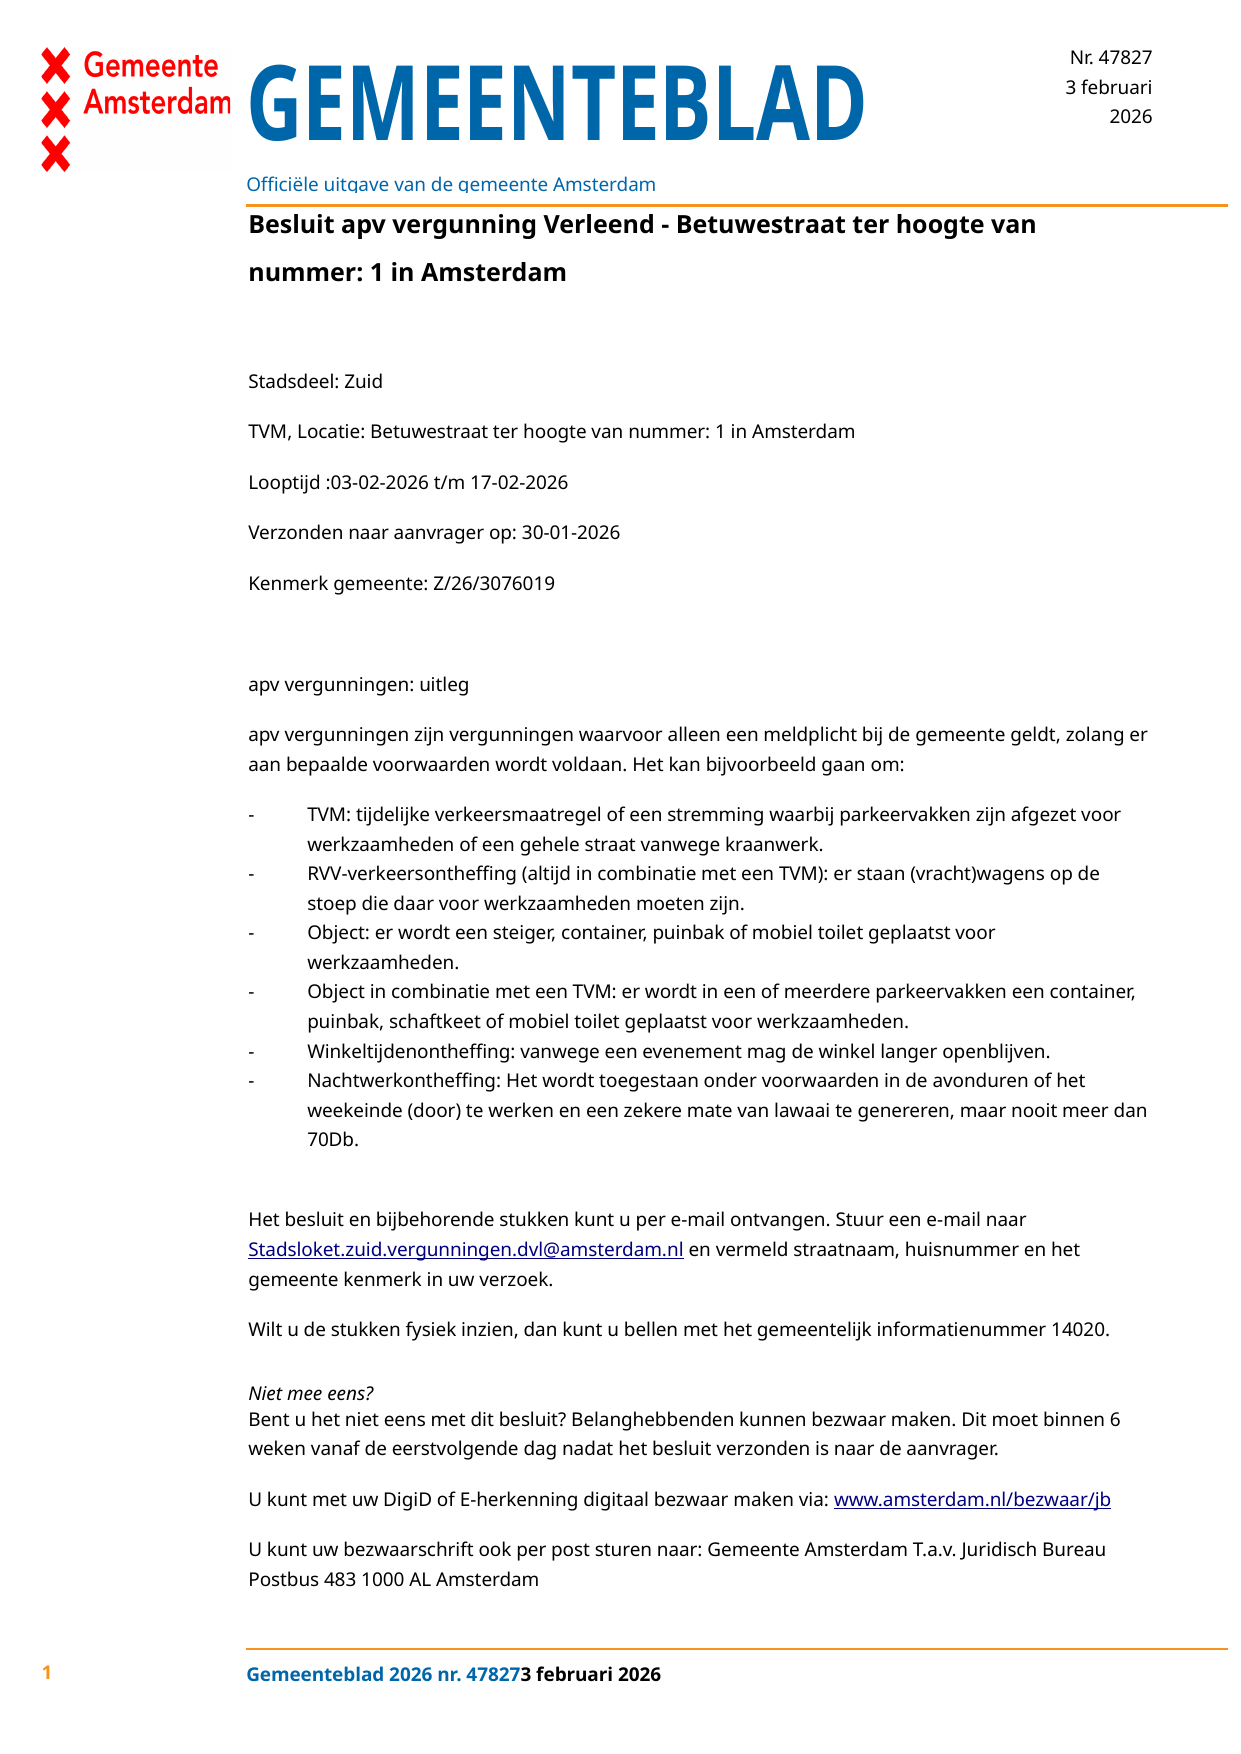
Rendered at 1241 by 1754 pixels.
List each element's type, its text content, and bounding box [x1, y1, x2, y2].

text Niet mee eens? [248, 1380, 1152, 1406]
list Nachtwerkontheffing: Het wordt toegestaan onder voorwaarden in de avonduren of het weekeinde (door) te werken en een zekere mate van lawaai te genereren, maar nooit meer dan 70Db. [248, 1067, 1152, 1152]
list RVV-verkeersontheffing (altijd in combinatie met een TVM): er staan (vracht)wagens op de stoep die daar voor werkzaamheden moeten zijn. [248, 860, 1152, 916]
list Object: er wordt een steiger, container, puinbak of mobiel toilet geplaatst voor werkzaamheden. [248, 919, 1152, 975]
text U kunt uw bezwaarschrift ook per post sturen naar: Gemeente Amsterdam T.a.v. Juridisch Bureau Postbus 483 1000 AL Amsterdam [248, 1536, 1152, 1592]
picture [41, 47, 231, 172]
text apv vergunningen zijn vergunningen waarvoor alleen een meldplicht bij de gemeente geldt, zolang er aan bepaalde voorwaarden wordt voldaan. Het kan bijvoorbeeld gaan om: [248, 721, 1152, 777]
text Verzonden naar aanvrager op: 30-01-2026 [248, 519, 1152, 545]
list Object in combinatie met een TVM: er wordt in een of meerdere parkeervakken een container, puinbak, schaftkeet of mobiel toilet geplaatst voor werkzaamheden. [248, 979, 1152, 1034]
text apv vergunningen: uitleg [248, 671, 1152, 697]
list TVM: tijdelijke verkeersmaatregel of een stremming waarbij parkeervakken zijn afgezet voor werkzaamheden of een gehele straat vanwege kraanwerk. [248, 801, 1152, 857]
list Winkeltijdenontheffing: vanwege een evenement mag de winkel langer openblijven. [248, 1038, 1152, 1064]
text Wilt u de stukken fysiek inzien, dan kunt u bellen met het gemeentelijk informatienummer 14020. [248, 1316, 1152, 1342]
text TVM, Locatie: Betuwestraat ter hoogte van nummer: 1 in Amsterdam [248, 419, 1152, 444]
text Bent u het niet eens met dit besluit? Belanghebbenden kunnen bezwaar maken. Dit moet binnen 6 weken vanaf de eerstvolgende dag nadat het besluit verzonden is naar de aanvrager. [248, 1406, 1152, 1461]
text Kenmerk gemeente: Z/26/3076019 [248, 570, 1152, 596]
text U kunt met uw DigiD of E-herkenning digitaal bezwaar maken via: www.amsterdam.nl/bezwaar/jb [248, 1486, 1152, 1512]
text Stadsdeel: Zuid [248, 368, 1152, 394]
text Het besluit en bijbehorende stukken kunt u per e-mail ontvangen. Stuur een e-mail naar Stadsloket.zuid.vergunningen.dvl@amsterdam.nl en vermeld straatnaam, huisnummer en het gemeente kenmerk in uw verzoek. [248, 1207, 1152, 1292]
text Besluit apv vergunning Verleend - Betuwestraat ter hoogte van nummer: 1 in Amsterdam [248, 207, 1152, 288]
text Looptijd :03-02-2026 t/m 17-02-2026 [248, 469, 1152, 495]
